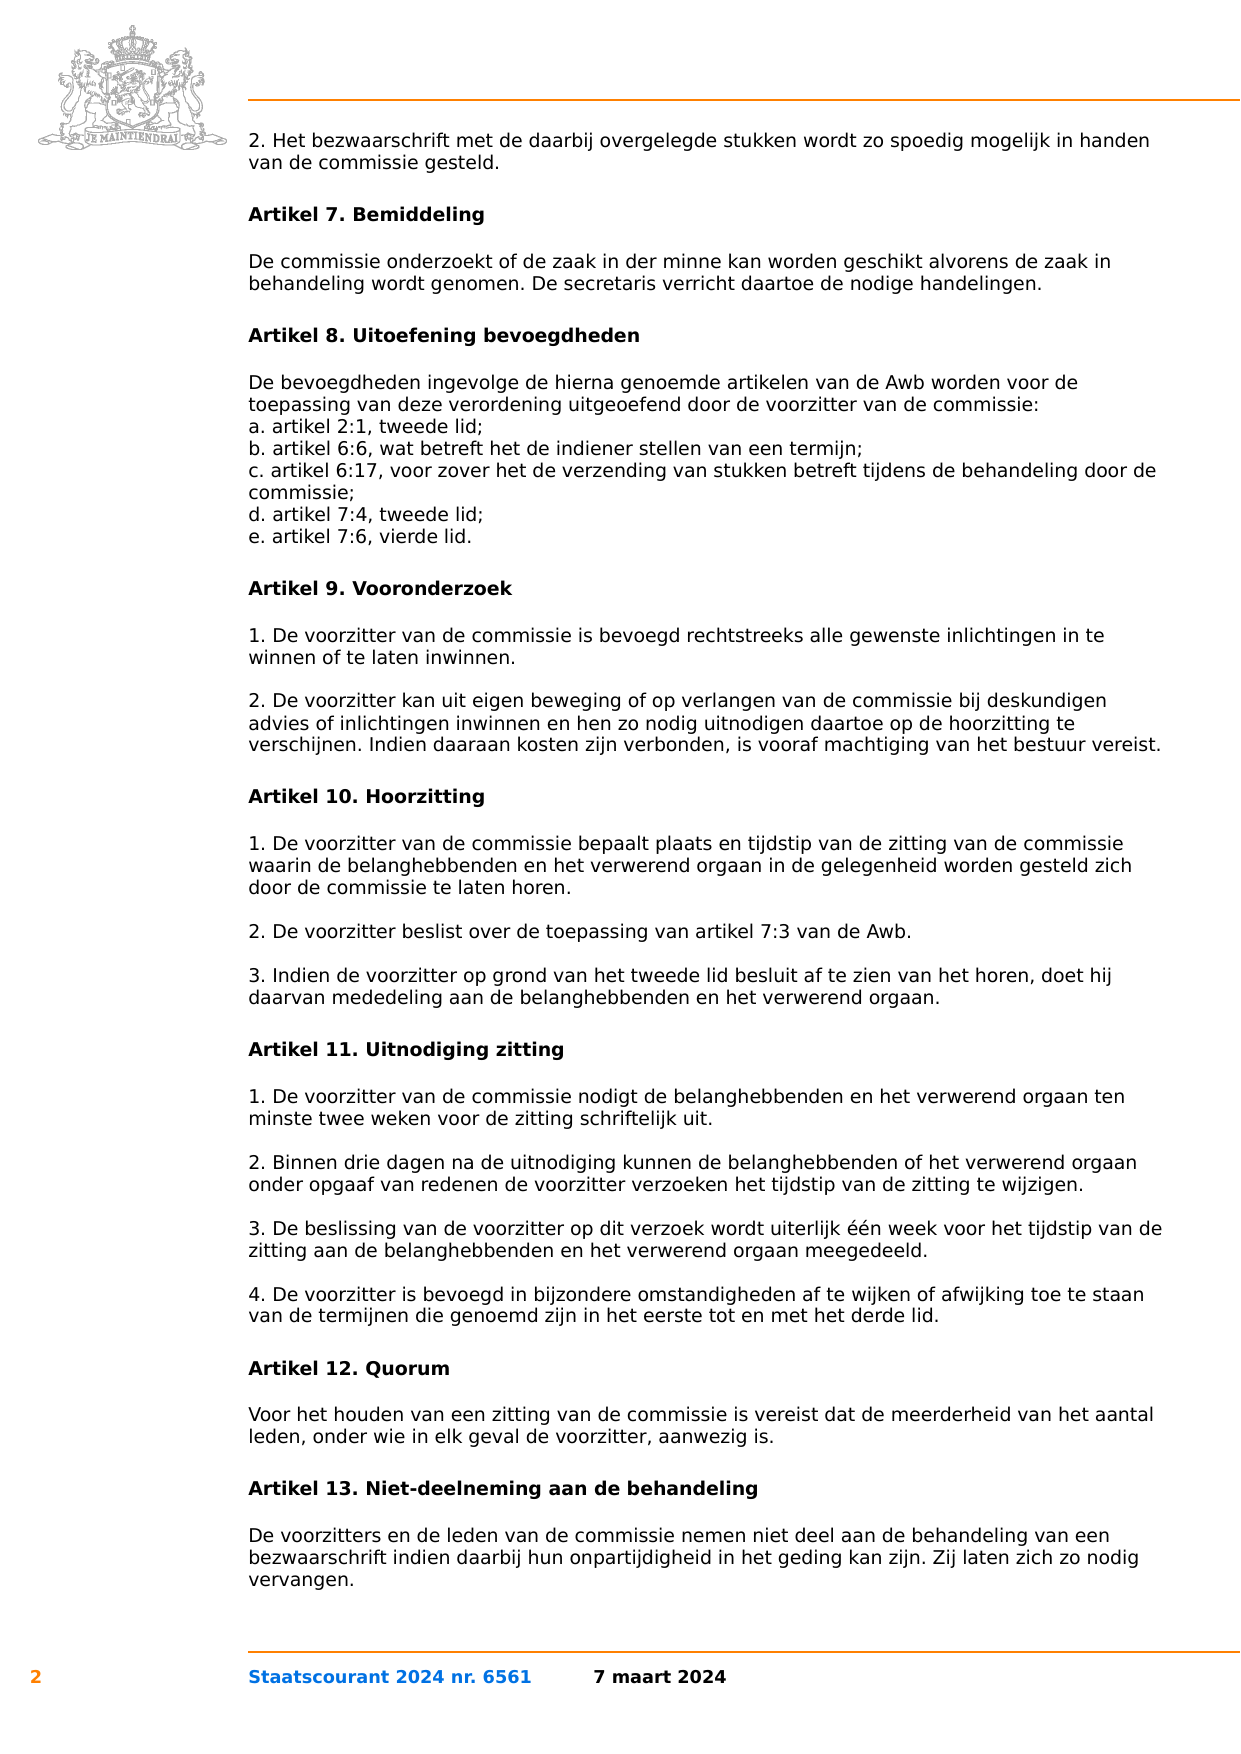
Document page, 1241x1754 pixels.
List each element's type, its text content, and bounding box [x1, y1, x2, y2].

subtitle Artikel 7. Bemiddeling [248, 204, 1163, 226]
text a. artikel 2:1, tweede lid; [248, 416, 1163, 438]
text 3. De beslissing van de voorzitter op dit verzoek wordt uiterlijk één week voor het tijdstip van de zitting aan de belanghebbenden en het verwerend orgaan meegedeeld. [248, 1218, 1163, 1262]
subtitle Artikel 10. Hoorzitting [248, 786, 1163, 808]
text c. artikel 6:17, voor zover het de verzending van stukken betreft tijdens de behandeling door de commissie; [248, 460, 1163, 504]
subtitle Artikel 11. Uitnodiging zitting [248, 1039, 1163, 1061]
text e. artikel 7:6, vierde lid. [248, 526, 1163, 548]
text 3. Indien de voorzitter op grond van het tweede lid besluit af te zien van het horen, doet hij daarvan mededeling aan de belanghebbenden en het verwerend orgaan. [248, 965, 1163, 1009]
text 2. Het bezwaarschrift met de daarbij overgelegde stukken wordt zo spoedig mogelijk in handen van de commissie gesteld. [248, 130, 1163, 174]
subtitle Artikel 8. Uitoefening bevoegdheden [248, 325, 1163, 347]
text De commissie onderzoekt of de zaak in der minne kan worden geschikt alvorens de zaak in behandeling wordt genomen. De secretaris verricht daartoe de nodige handelingen. [248, 251, 1163, 295]
text 2. De voorzitter beslist over de toepassing van artikel 7:3 van de Awb. [248, 921, 1163, 943]
text De voorzitters en de leden van de commissie nemen niet deel aan de behandeling van een bezwaarschrift indien daarbij hun onpartijdigheid in het geding kan zijn. Zij laten zich zo nodig vervangen. [248, 1525, 1163, 1591]
text 4. De voorzitter is bevoegd in bijzondere omstandigheden af te wijken of afwijking toe te staan van de termijnen die genoemd zijn in het eerste tot en met het derde lid. [248, 1283, 1163, 1327]
subtitle Artikel 13. Niet-deelneming aan de behandeling [248, 1478, 1163, 1500]
text 1. De voorzitter van de commissie is bevoegd rechtstreeks alle gewenste inlichtingen in te winnen of te laten inwinnen. [248, 624, 1163, 668]
text De bevoegdheden ingevolge de hierna genoemde artikelen van de Awb worden voor de toepassing van deze verordening uitgeoefend door de voorzitter van de commissie: [248, 372, 1163, 416]
text 2. Binnen drie dagen na de uitnodiging kunnen de belanghebbenden of het verwerend orgaan onder opgaaf van redenen de voorzitter verzoeken het tijdstip van de zitting te wijzigen. [248, 1152, 1163, 1196]
text 1. De voorzitter van de commissie nodigt de belanghebbenden en het verwerend orgaan ten minste twee weken voor de zitting schriftelijk uit. [248, 1086, 1163, 1130]
subtitle Artikel 9. Vooronderzoek [248, 578, 1163, 599]
text d. artikel 7:4, tweede lid; [248, 504, 1163, 526]
text b. artikel 6:6, wat betreft het de indiener stellen van een termijn; [248, 438, 1163, 460]
text 1. De voorzitter van de commissie bepaalt plaats en tijdstip van de zitting van de commissie waarin de belanghebbenden en het verwerend orgaan in de gelegenheid worden gesteld zich door de commissie te laten horen. [248, 833, 1163, 899]
text 2. De voorzitter kan uit eigen beweging of op verlangen van de commissie bij deskundigen advies of inlichtingen inwinnen en hen zo nodig uitnodigen daartoe op de hoorzitting te verschijnen. Indien daaraan kosten zijn verbonden, is vooraf machtiging van het bestuur vereist. [248, 690, 1163, 756]
subtitle Artikel 12. Quorum [248, 1357, 1163, 1379]
picture [38, 25, 227, 150]
text Voor het houden van een zitting van de commissie is vereist dat de meerderheid van het aantal leden, onder wie in elk geval de voorzitter, aanwezig is. [248, 1404, 1163, 1448]
